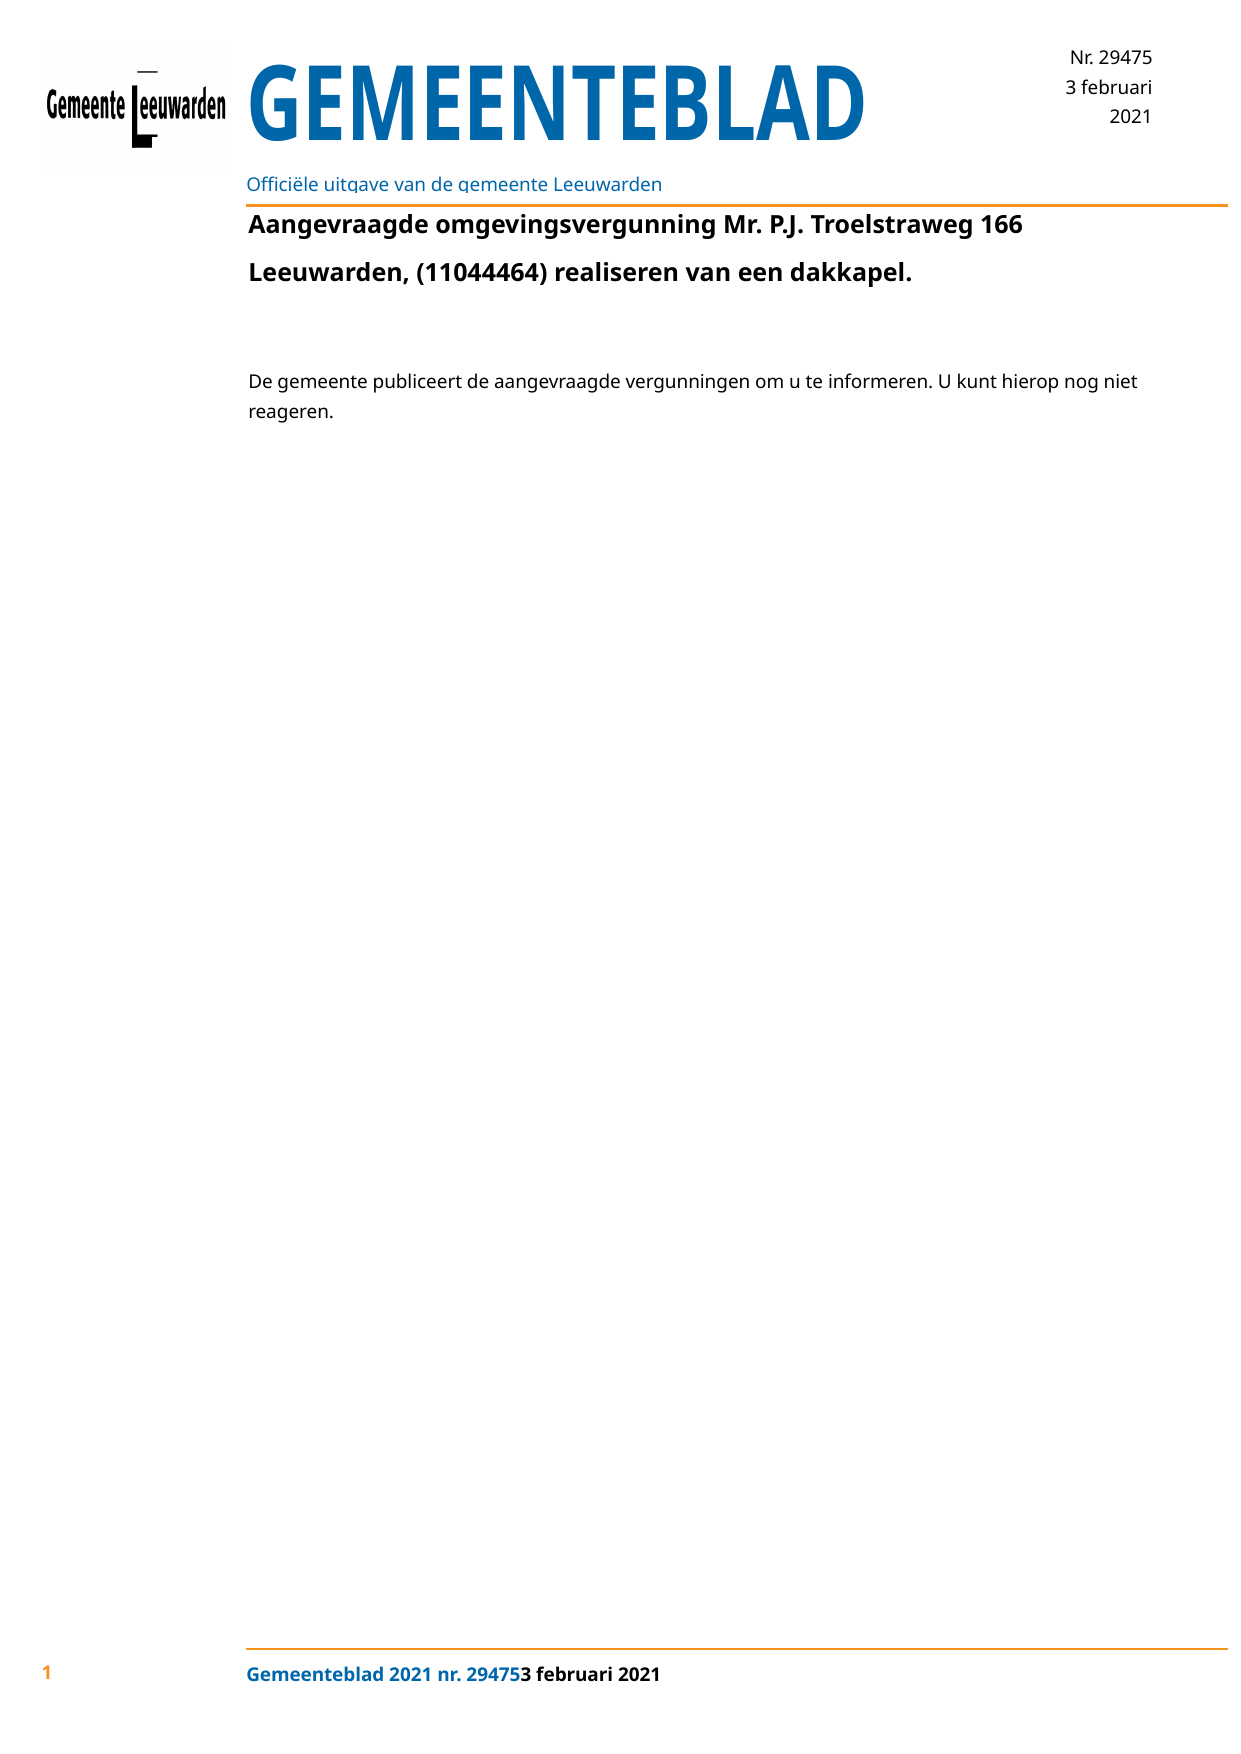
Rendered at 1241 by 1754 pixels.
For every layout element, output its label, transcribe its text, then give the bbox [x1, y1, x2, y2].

picture [41, 47, 231, 172]
text De gemeente publiceert de aangevraagde vergunningen om u te informeren. U kunt hierop nog niet reageren. [248, 368, 1152, 424]
text Aangevraagde omgevingsvergunning Mr. P.J. Troelstraweg 166 Leeuwarden, (11044464) realiseren van een dakkapel. [248, 207, 1152, 288]
